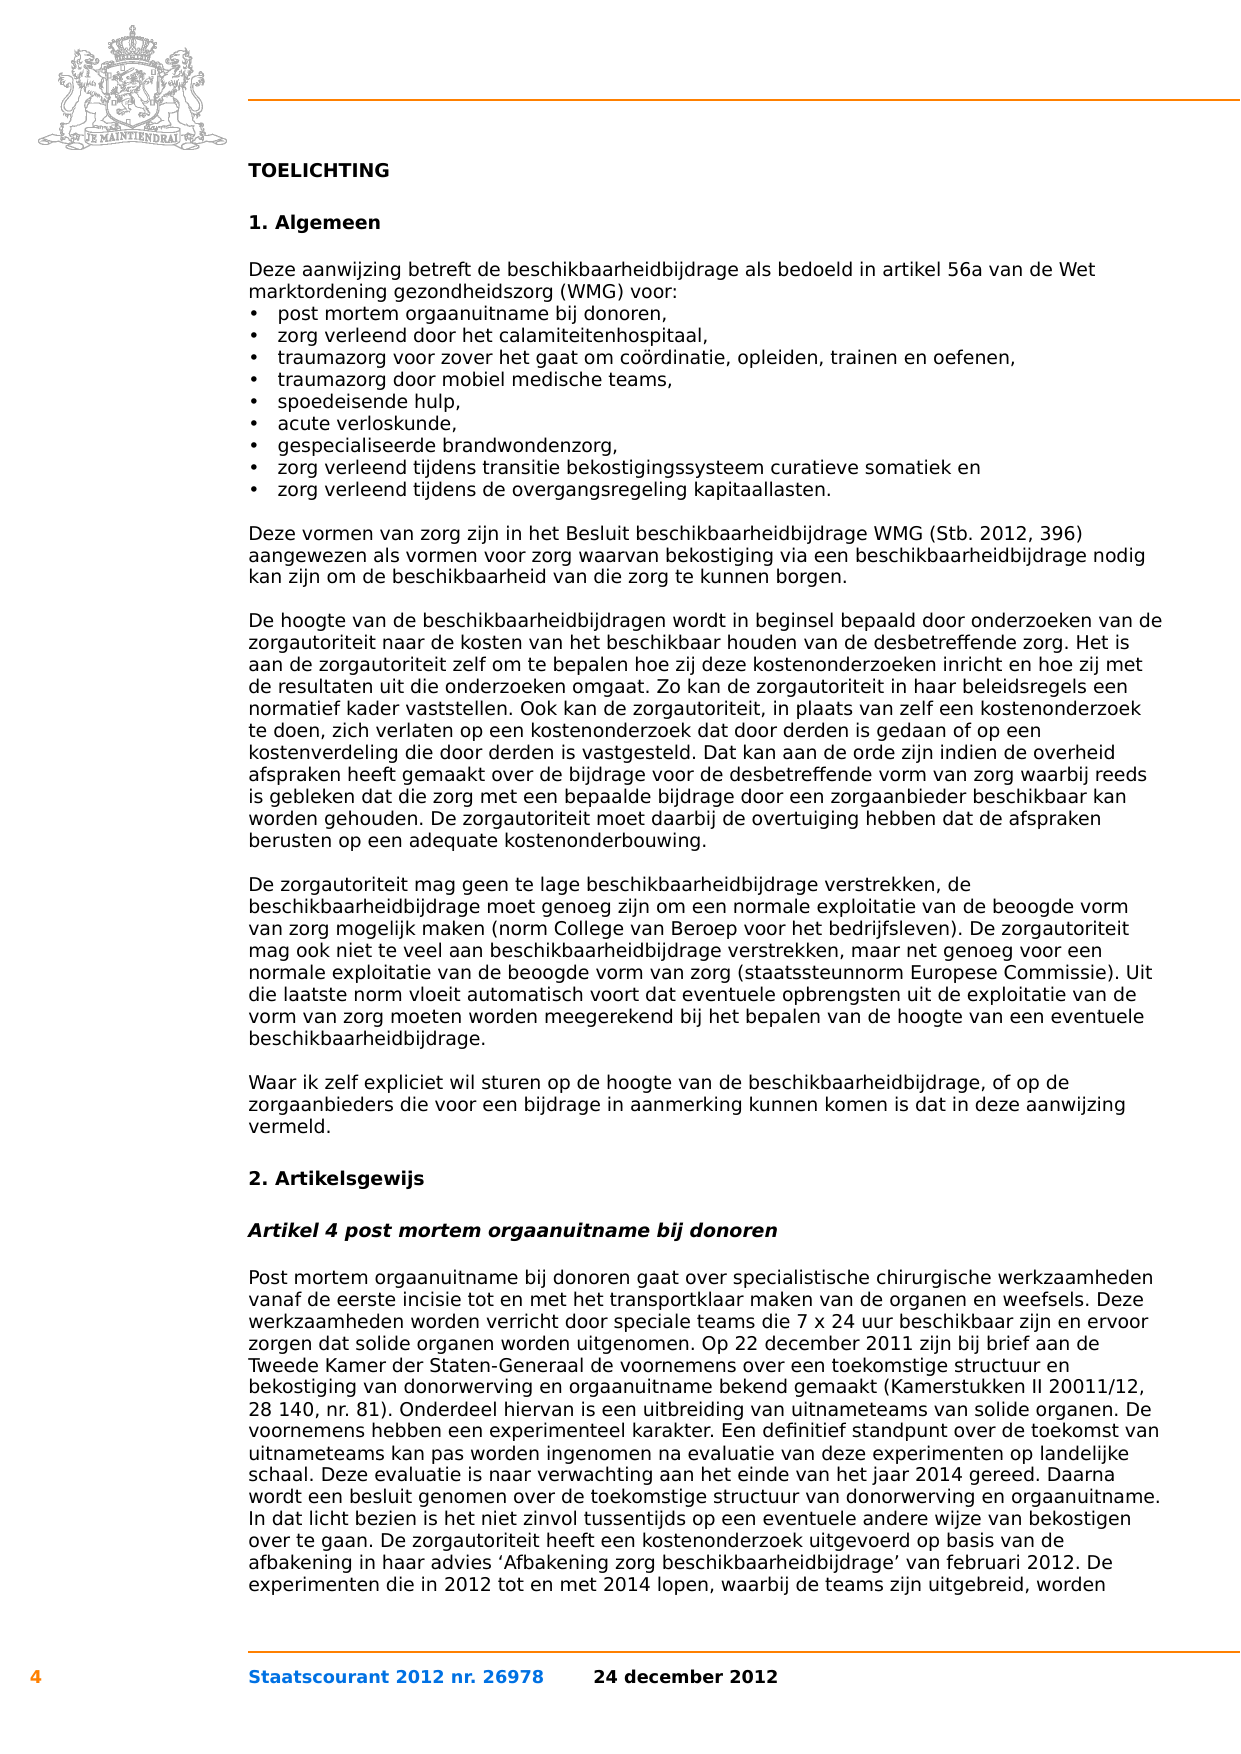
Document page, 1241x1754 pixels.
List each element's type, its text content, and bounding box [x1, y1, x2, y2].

text Deze aanwijzing betreft de beschikbaarheidbijdrage als bedoeld in artikel 56a van de Wet marktordening gezondheidszorg (WMG) voor: [248, 259, 1163, 303]
text Post mortem orgaanuitname bij donoren gaat over specialistische chirurgische werkzaamheden vanaf de eerste incisie tot en met het transportklaar maken van de organen en weefsels. Deze werkzaamheden worden verricht door speciale teams die 7 x 24 uur beschikbaar zijn en ervoor zorgen dat solide organen worden uitgenomen. Op 22 december 2011 zijn bij brief aan de Tweede Kamer der Staten-Generaal de voornemens over een toekomstige structuur en bekostiging van donorwerving en orgaanuitname bekend gemaakt (Kamerstukken II 20011/12, 28 140, nr. 81). Onderdeel hiervan is een uitbreiding van uitnameteams van solide organen. De voornemens hebben een experimenteel karakter. Een definitief standpunt over de toekomst van uitnameteams kan pas worden ingenomen na evaluatie van deze experimenten op landelijke schaal. Deze evaluatie is naar verwachting aan het einde van het jaar 2014 gereed. Daarna wordt een besluit genomen over de toekomstige structuur van donorwerving en orgaanuitname. In dat licht bezien is het niet zinvol tussentijds op een eventuele andere wijze van bekostigen over te gaan. De zorgautoriteit heeft een kostenonderzoek uitgevoerd op basis van de afbakening in haar advies ‘Afbakening zorg beschikbaarheidbijdrage’ van februari 2012. De experimenten die in 2012 tot en met 2014 lopen, waarbij de teams zijn uitgebreid, worden [248, 1267, 1163, 1596]
picture [38, 25, 227, 150]
subtitle 1. Algemeen [248, 212, 1163, 234]
text • zorg verleend door het calamiteitenhospitaal, [248, 325, 1163, 347]
text Deze vormen van zorg zijn in het Besluit beschikbaarheidbijdrage WMG (Stb. 2012, 396) aangewezen als vormen voor zorg waarvan bekostiging via een beschikbaarheidbijdrage nodig kan zijn om de beschikbaarheid van die zorg te kunnen borgen. [248, 522, 1163, 588]
text De zorgautoriteit mag geen te lage beschikbaarheidbijdrage verstrekken, de beschikbaarheidbijdrage moet genoeg zijn om een normale exploitatie van de beoogde vorm van zorg mogelijk maken (norm College van Beroep voor het bedrijfsleven). De zorgautoriteit mag ook niet te veel aan beschikbaarheidbijdrage verstrekken, maar net genoeg voor een normale exploitatie van de beoogde vorm van zorg (staatssteunnorm Europese Commissie). Uit die laatste norm vloeit automatisch voort dat eventuele opbrengsten uit de exploitatie van de vorm van zorg moeten worden meegerekend bij het bepalen van de hoogte van een eventuele beschikbaarheidbijdrage. [248, 874, 1163, 1050]
text • post mortem orgaanuitname bij donoren, [248, 303, 1163, 325]
subtitle 2. Artikelsgewijs [248, 1168, 1163, 1189]
text • traumazorg door mobiel medische teams, [248, 369, 1163, 391]
text • zorg verleend tijdens transitie bekostigingssysteem curatieve somatiek en [248, 457, 1163, 479]
subtitle Artikel 4 post mortem orgaanuitname bij donoren [248, 1219, 1163, 1242]
text • spoedeisende hulp, [248, 391, 1163, 413]
text Waar ik zelf expliciet wil sturen op de hoogte van de beschikbaarheidbijdrage, of op de zorgaanbieders die voor een bijdrage in aanmerking kunnen komen is dat in deze aanwijzing vermeld. [248, 1072, 1163, 1138]
text De hoogte van de beschikbaarheidbijdragen wordt in beginsel bepaald door onderzoeken van de zorgautoriteit naar de kosten van het beschikbaar houden van de desbetreffende zorg. Het is aan de zorgautoriteit zelf om te bepalen hoe zij deze kostenonderzoeken inricht en hoe zij met de resultaten uit die onderzoeken omgaat. Zo kan de zorgautoriteit in haar beleidsregels een normatief kader vaststellen. Ook kan de zorgautoriteit, in plaats van zelf een kostenonderzoek te doen, zich verlaten op een kostenonderzoek dat door derden is gedaan of op een kostenverdeling die door derden is vastgesteld. Dat kan aan de orde zijn indien de overheid afspraken heeft gemaakt over de bijdrage voor de desbetreffende vorm van zorg waarbij reeds is gebleken dat die zorg met een bepaalde bijdrage door een zorgaanbieder beschikbaar kan worden gehouden. De zorgautoriteit moet daarbij de overtuiging hebben dat de afspraken berusten op een adequate kostenonderbouwing. [248, 610, 1163, 852]
text • acute verloskunde, [248, 413, 1163, 435]
text • gespecialiseerde brandwondenzorg, [248, 435, 1163, 457]
subtitle TOELICHTING [248, 160, 1163, 182]
text • zorg verleend tijdens de overgangsregeling kapitaallasten. [248, 479, 1163, 501]
text • traumazorg voor zover het gaat om coördinatie, opleiden, trainen en oefenen, [248, 347, 1163, 369]
